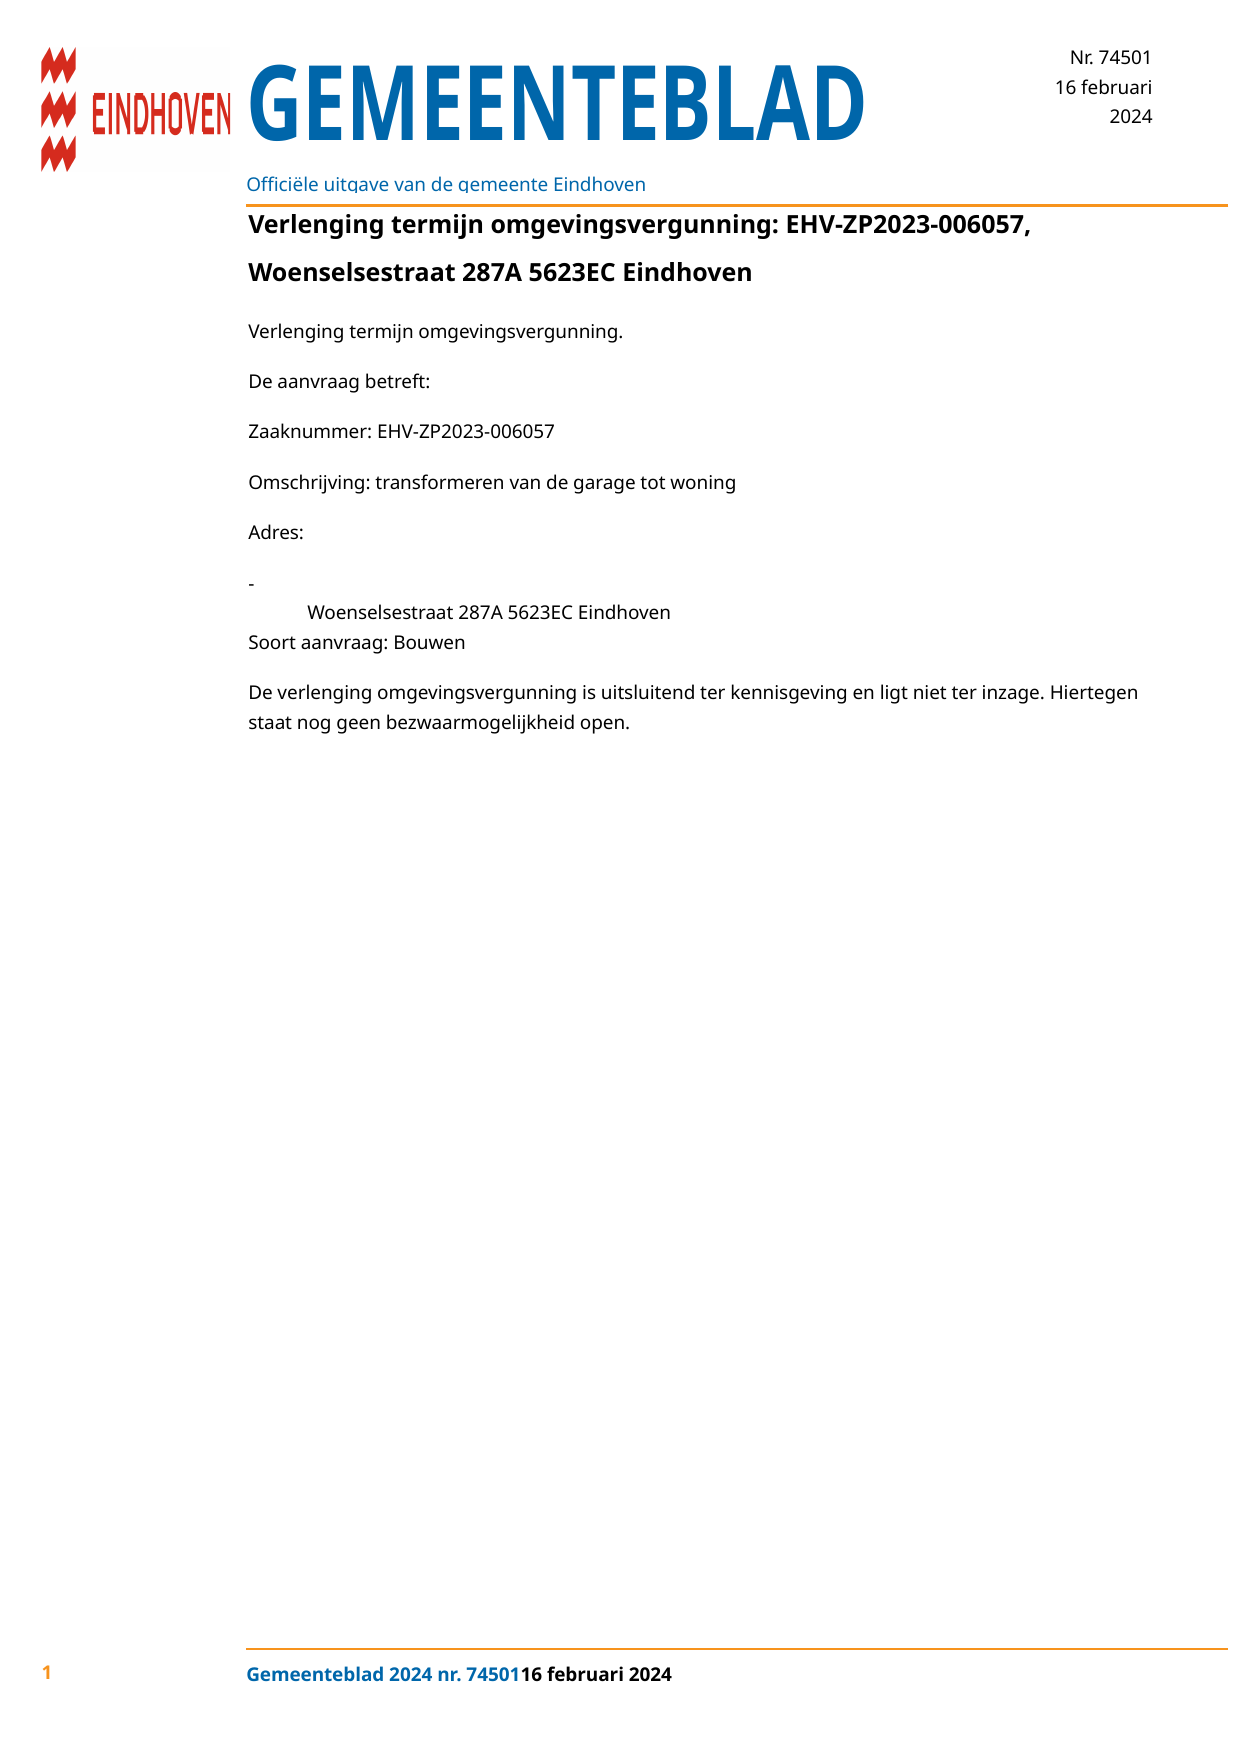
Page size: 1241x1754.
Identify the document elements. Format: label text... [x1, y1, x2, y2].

text Soort aanvraag: Bouwen [248, 629, 1152, 655]
text De verlenging omgevingsvergunning is uitsluitend ter kennisgeving en ligt niet ter inzage. Hiertegen staat nog geen bezwaarmogelijkheid open. [248, 679, 1152, 735]
text Adres: [248, 519, 1152, 545]
text De aanvraag betreft: [248, 368, 1152, 394]
text Omschrijving: transformeren van de garage tot woning [248, 469, 1152, 495]
list Woenselsestraat 287A 5623EC Eindhoven [248, 599, 1152, 625]
text Zaaknummer: EHV-ZP2023-006057 [248, 419, 1152, 444]
picture [41, 47, 231, 172]
text Verlenging termijn omgevingsvergunning: EHV-ZP2023-006057, Woenselsestraat 287A 5623EC Eindhoven [248, 207, 1152, 288]
text Verlenging termijn omgevingsvergunning. [248, 318, 1152, 344]
